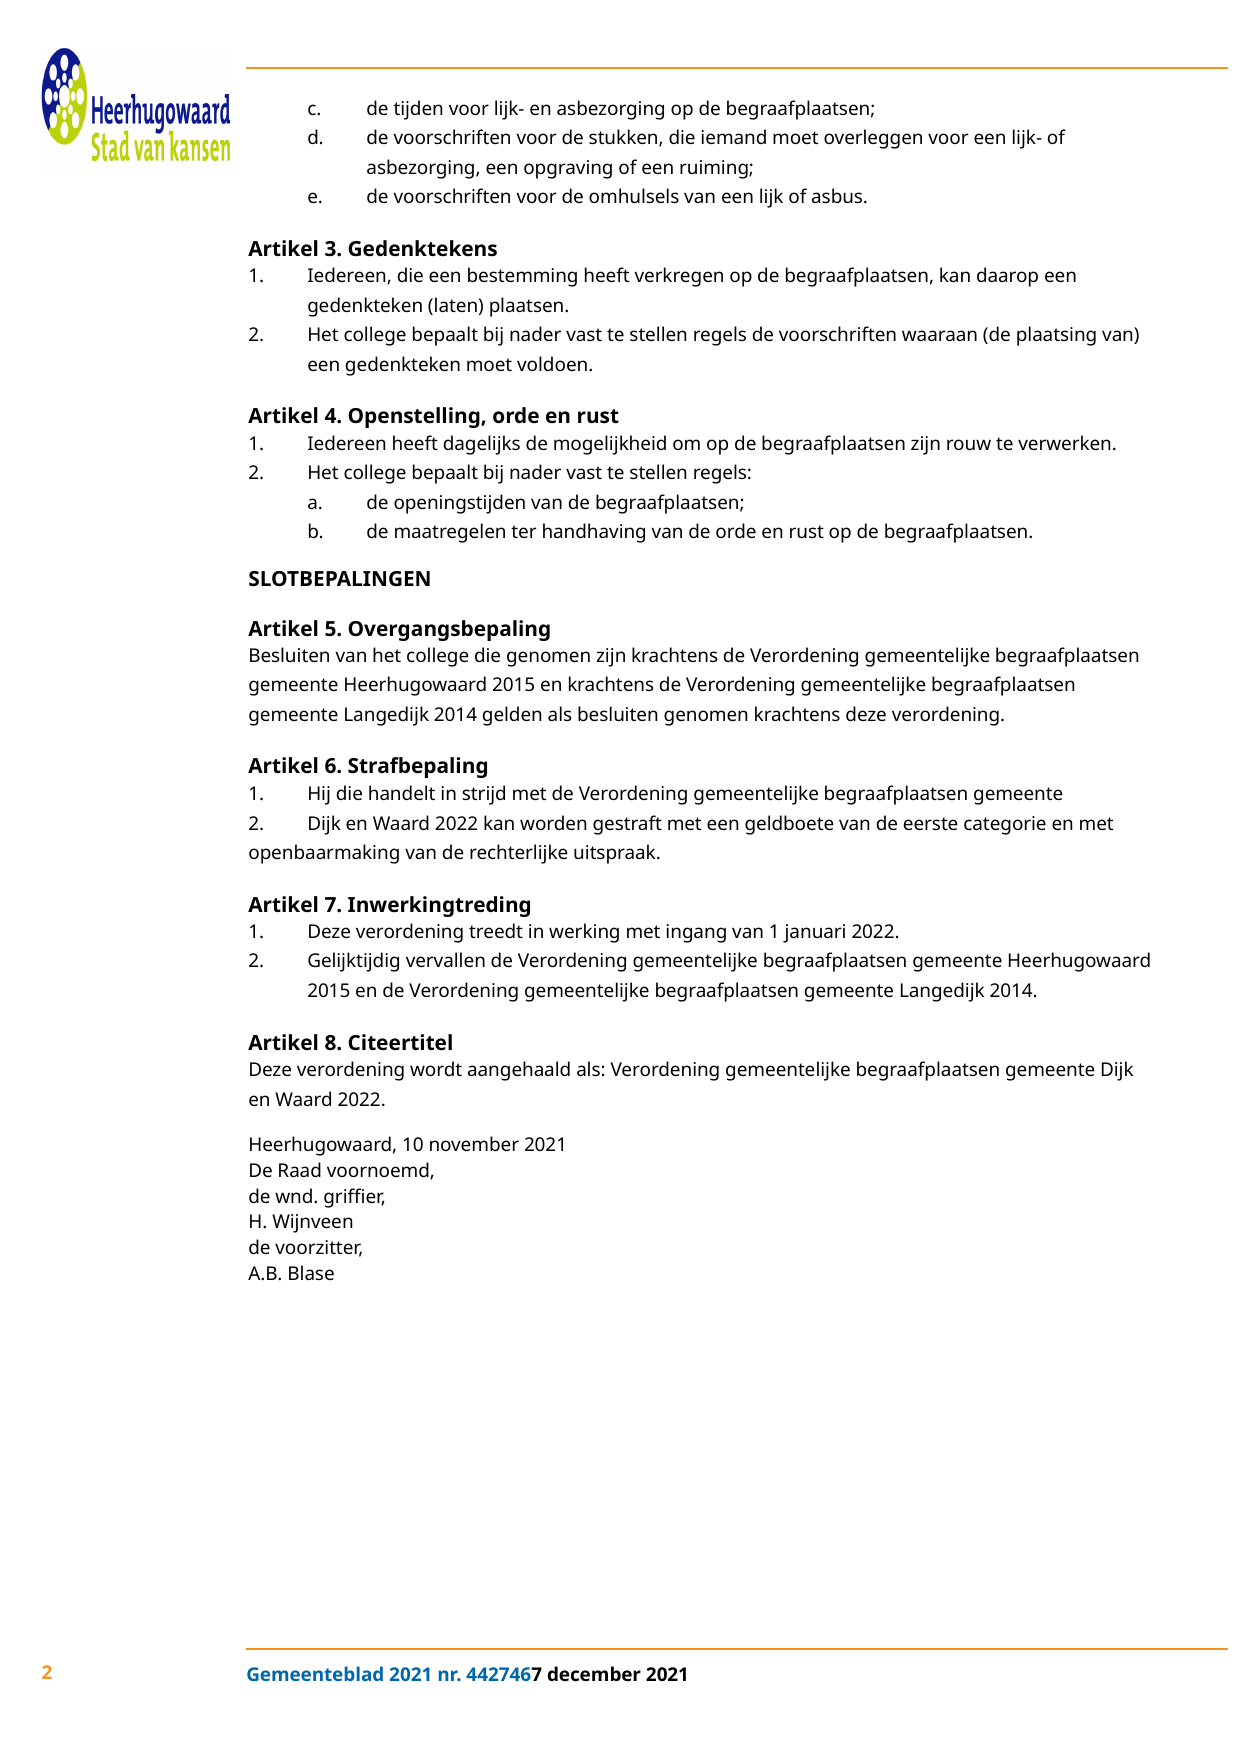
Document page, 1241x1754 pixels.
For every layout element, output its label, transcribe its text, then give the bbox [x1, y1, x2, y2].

list Iedereen heeft dagelijks de mogelijkheid om op de begraafplaatsen zijn rouw te verwerken. [248, 430, 1152, 456]
text Artikel 3. Gedenktekens [248, 234, 1152, 262]
list de voorschriften voor de omhulsels van een lijk of asbus. [307, 183, 1152, 209]
text de wnd. griffier, [248, 1183, 1152, 1208]
list Deze verordening treedt in werking met ingang van 1 januari 2022. [248, 918, 1152, 944]
text openbaarmaking van de rechterlijke uitspraak. [248, 839, 1152, 865]
text A.B. Blase [248, 1260, 1152, 1286]
list de tijden voor lijk- en asbezorging op de begraafplaatsen; [307, 95, 1152, 121]
text Artikel 4. Openstelling, orde en rust [248, 402, 1152, 430]
list Iedereen, die een bestemming heeft verkregen op de begraafplaatsen, kan daarop een gedenkteken (laten) plaatsen. [248, 262, 1152, 318]
text Artikel 8. Citeertitel [248, 1028, 1152, 1056]
text De Raad voornoemd, [248, 1157, 1152, 1183]
picture [41, 47, 231, 172]
text Artikel 7. Inwerkingtreding [248, 890, 1152, 918]
text Heerhugowaard, 10 november 2021 [248, 1131, 1152, 1157]
list Het college bepaalt bij nader vast te stellen regels: [248, 459, 1152, 485]
text SLOTBEPALINGEN [248, 564, 1152, 593]
list Hij die handelt in strijd met de Verordening gemeentelijke begraafplaatsen gemeente [248, 780, 1152, 806]
list Gelijktijdig vervallen de Verordening gemeentelijke begraafplaatsen gemeente Heerhugowaard 2015 en de Verordening gemeentelijke begraafplaatsen gemeente Langedijk 2014. [248, 948, 1152, 1003]
list Het college bepaalt bij nader vast te stellen regels de voorschriften waaraan (de plaatsing van) een gedenkteken moet voldoen. [248, 322, 1152, 377]
list Dijk en Waard 2022 kan worden gestraft met een geldboete van de eerste categorie en met [248, 810, 1152, 835]
list de openingstijden van de begraafplaatsen; [307, 489, 1152, 515]
list de maatregelen ter handhaving van de orde en rust op de begraafplaatsen. [307, 519, 1152, 544]
text Artikel 6. Strafbepaling [248, 752, 1152, 780]
text Besluiten van het college die genomen zijn krachtens de Verordening gemeentelijke begraafplaatsen gemeente Heerhugowaard 2015 en krachtens de Verordening gemeentelijke begraafplaatsen gemeente Langedijk 2014 gelden als besluiten genomen krachtens deze verordening. [248, 642, 1152, 727]
text Deze verordening wordt aangehaald als: Verordening gemeentelijke begraafplaatsen gemeente Dijk en Waard 2022. [248, 1056, 1152, 1111]
text de voorzitter, [248, 1234, 1152, 1260]
list de voorschriften voor de stukken, die iemand moet overleggen voor een lijk- of asbezorging, een opgraving of een ruiming; [307, 124, 1152, 180]
text H. Wijnveen [248, 1208, 1152, 1234]
text Artikel 5. Overgangsbepaling [248, 614, 1152, 642]
